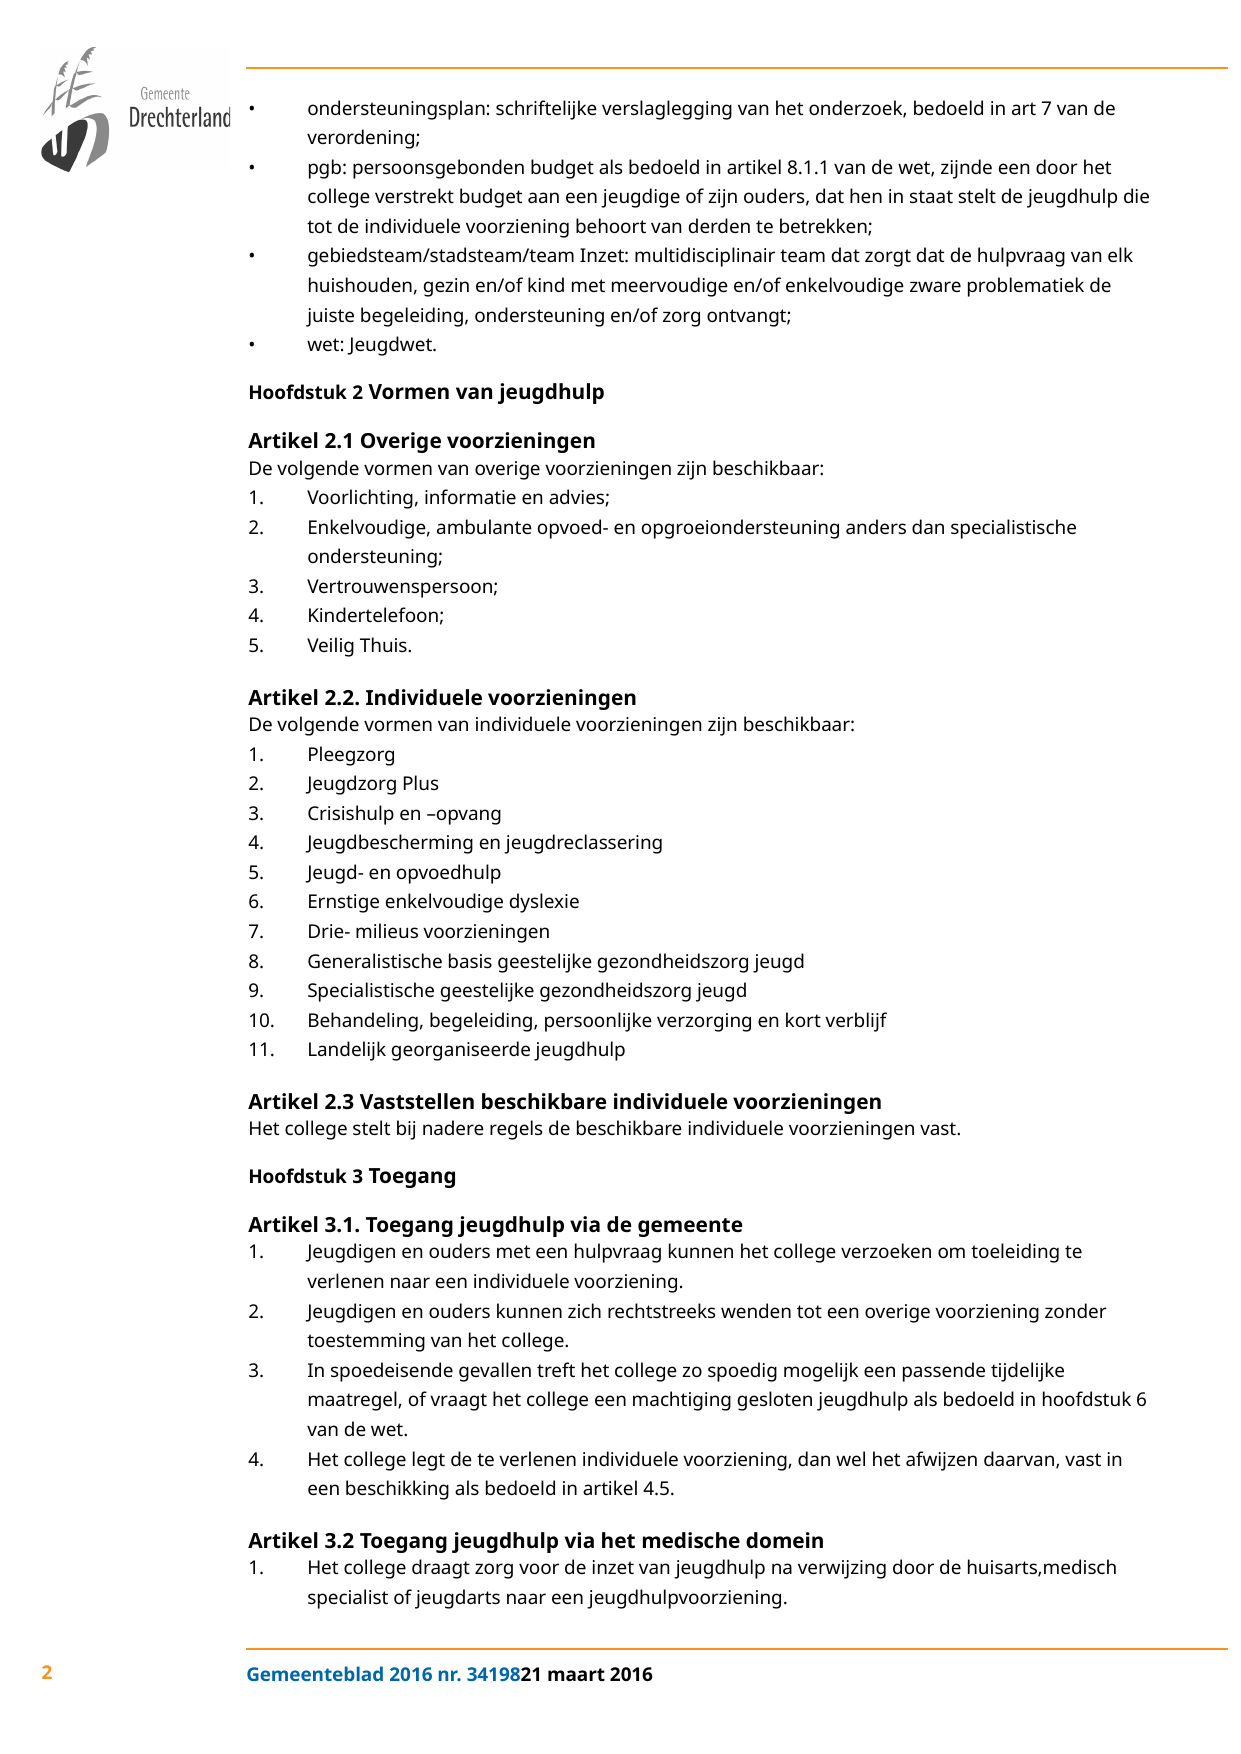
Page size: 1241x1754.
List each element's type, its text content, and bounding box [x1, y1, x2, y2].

list Behandeling, begeleiding, persoonlijke verzorging en kort verblijf [248, 1007, 1152, 1033]
list In spoedeisende gevallen treft het college zo spoedig mogelijk een passende tijdelijke maatregel, of vraagt het college een machtiging gesloten jeugdhulp als bedoeld in hoofdstuk 6 van de wet. [248, 1357, 1152, 1442]
list Vertrouwenspersoon; [248, 573, 1152, 599]
text Artikel 3.2 Toegang jeugdhulp via het medische domein [248, 1526, 1152, 1554]
text Het college stelt bij nadere regels de beschikbare individuele voorzieningen vast. [248, 1115, 1152, 1141]
list Veilig Thuis. [248, 632, 1152, 658]
list Ernstige enkelvoudige dyslexie [248, 889, 1152, 914]
list Enkelvoudige, ambulante opvoed- en opgroeiondersteuning anders dan specialistische ondersteuning; [248, 514, 1152, 569]
list pgb: persoonsgebonden budget als bedoeld in artikel 8.1.1 van de wet, zijnde een door het college verstrekt budget aan een jeugdige of zijn ouders, dat hen in staat stelt de jeugdhulp die tot de individuele voorziening behoort van derden te betrekken; [248, 154, 1152, 239]
list Kindertelefoon; [248, 603, 1152, 628]
list Voorlichting, informatie en advies; [248, 484, 1152, 510]
text Hoofdstuk 2 Vormen van jeugdhulp [248, 377, 1152, 406]
text Artikel 2.3 Vaststellen beschikbare individuele voorzieningen [248, 1087, 1152, 1115]
list Het college draagt zorg voor de inzet van jeugdhulp na verwijzing door de huisarts,medisch specialist of jeugdarts naar een jeugdhulpvoorziening. [248, 1554, 1152, 1609]
list Landelijk georganiseerde jeugdhulp [248, 1037, 1152, 1062]
list Jeugdigen en ouders kunnen zich rechtstreeks wenden tot een overige voorziening zonder toestemming van het college. [248, 1298, 1152, 1353]
text De volgende vormen van individuele voorzieningen zijn beschikbaar: [248, 711, 1152, 737]
text Artikel 2.2. Individuele voorzieningen [248, 683, 1152, 711]
picture [41, 47, 231, 172]
list Jeugd- en opvoedhulp [248, 859, 1152, 885]
list Jeugdigen en ouders met een hulpvraag kunnen het college verzoeken om toeleiding te verlenen naar een individuele voorziening. [248, 1239, 1152, 1294]
list Pleegzorg [248, 741, 1152, 766]
text Hoofdstuk 3 Toegang [248, 1161, 1152, 1189]
list gebiedsteam/stadsteam/team Inzet: multidisciplinair team dat zorgt dat de hulpvraag van elk huishouden, gezin en/of kind met meervoudige en/of enkelvoudige zware problematiek de juiste begeleiding, ondersteuning en/of zorg ontvangt; [248, 243, 1152, 328]
list Specialistische geestelijke gezondheidszorg jeugd [248, 977, 1152, 1003]
list wet: Jeugdwet. [248, 331, 1152, 357]
list Jeugdbescherming en jeugdreclassering [248, 829, 1152, 855]
list Generalistische basis geestelijke gezondheidszorg jeugd [248, 948, 1152, 973]
text De volgende vormen van overige voorzieningen zijn beschikbaar: [248, 455, 1152, 481]
text Artikel 3.1. Toegang jeugdhulp via de gemeente [248, 1210, 1152, 1239]
list ondersteuningsplan: schriftelijke verslaglegging van het onderzoek, bedoeld in art 7 van de verordening; [248, 95, 1152, 150]
list Crisishulp en –opvang [248, 800, 1152, 826]
list Drie- milieus voorzieningen [248, 918, 1152, 944]
text Artikel 2.1 Overige voorzieningen [248, 426, 1152, 455]
list Het college legt de te verlenen individuele voorziening, dan wel het afwijzen daarvan, vast in een beschikking als bedoeld in artikel 4.5. [248, 1446, 1152, 1501]
list Jeugdzorg Plus [248, 770, 1152, 796]
